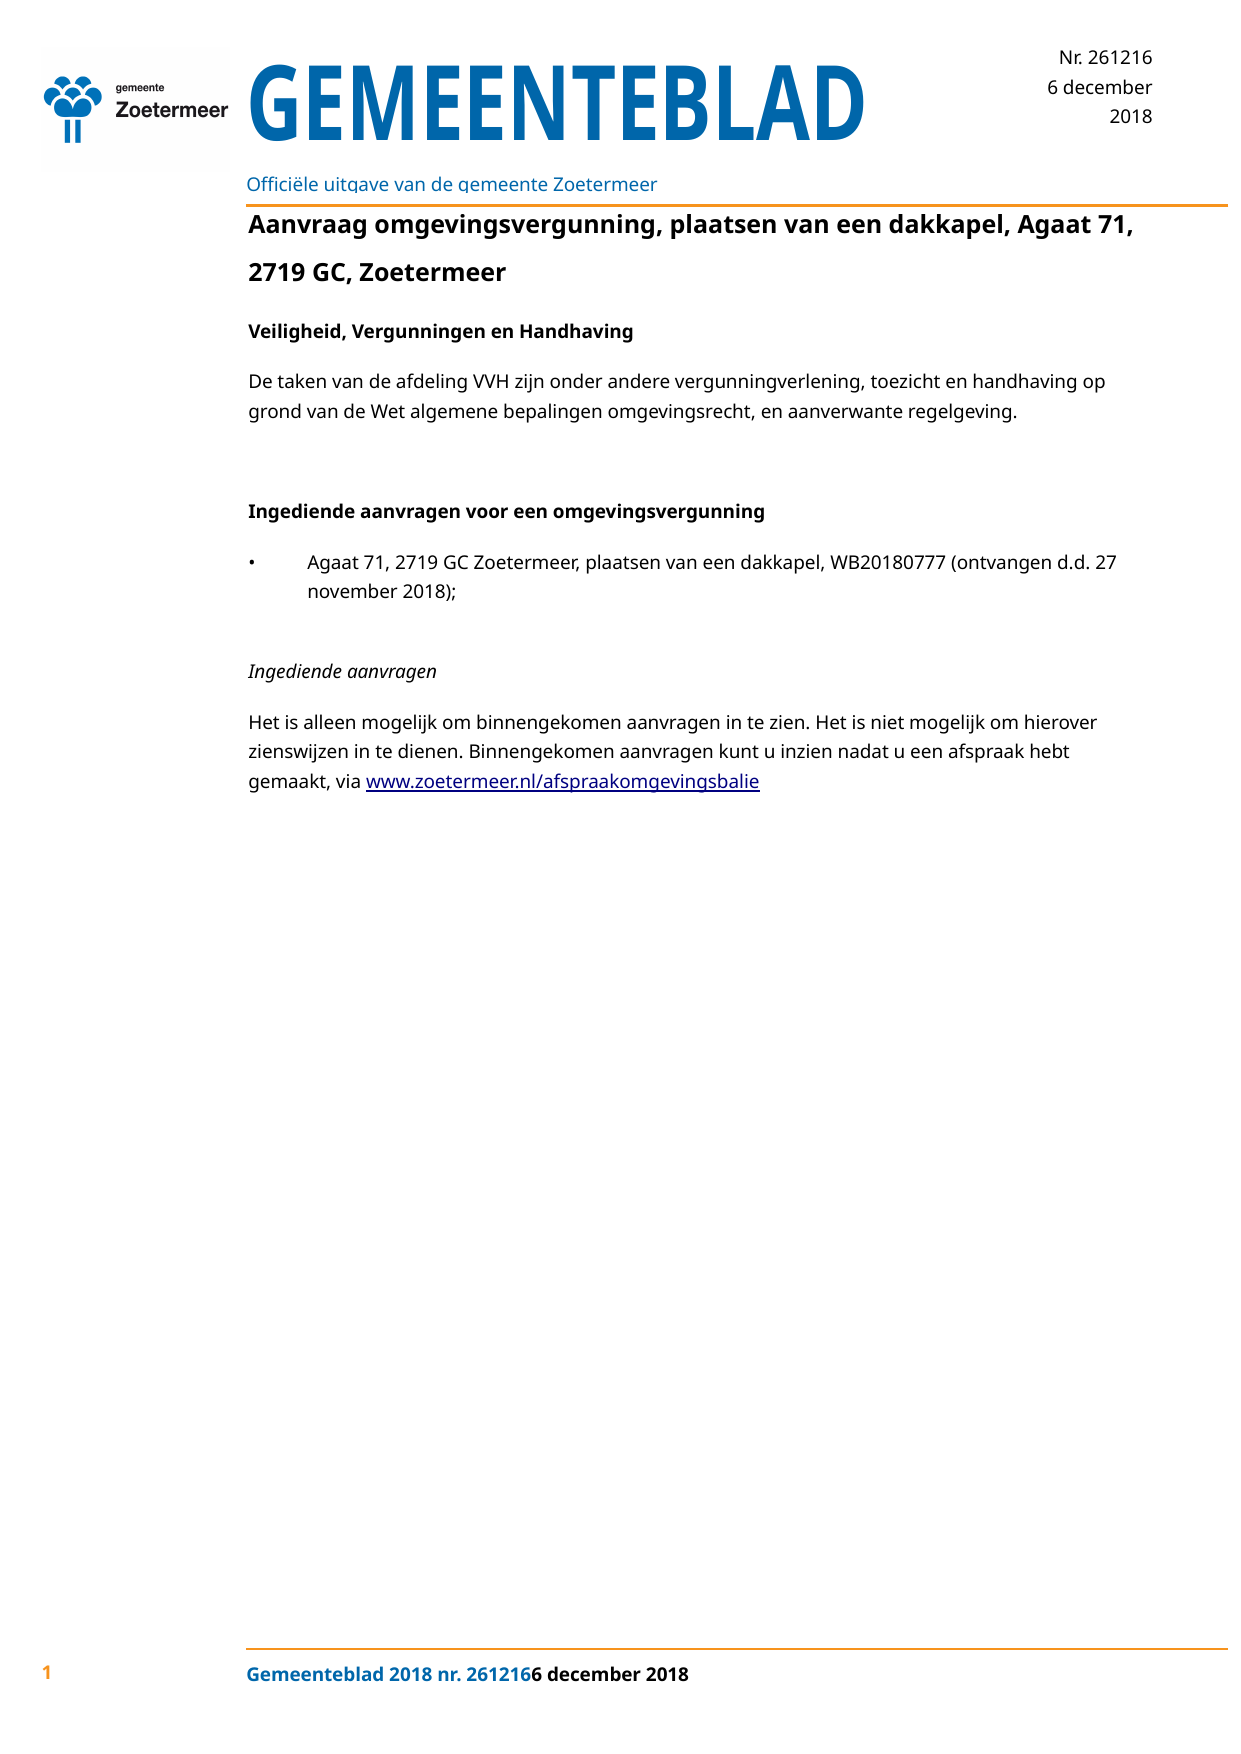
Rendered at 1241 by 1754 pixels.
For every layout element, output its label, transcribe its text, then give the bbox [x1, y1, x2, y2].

text Ingediende aanvragen voor een omgevingsvergunning [248, 499, 1152, 524]
text De taken van de afdeling VVH zijn onder andere vergunningverlening, toezicht en handhaving op grond van de Wet algemene bepalingen omgevingsrecht, en aanverwante regelgeving. [248, 368, 1152, 424]
picture [41, 47, 231, 172]
text Het is alleen mogelijk om binnengekomen aanvragen in te zien. Het is niet mogelijk om hierover zienswijzen in te dienen. Binnengekomen aanvragen kunt u inzien nadat u een afspraak hebt gemaakt, via www.zoetermeer.nl/afspraakomgevingsbalie [248, 709, 1152, 794]
list Agaat 71, 2719 GC Zoetermeer, plaatsen van een dakkapel, WB20180777 (ontvangen d.d. 27 november 2018); [248, 549, 1152, 604]
text Ingediende aanvragen [248, 659, 1152, 684]
text Aanvraag omgevingsvergunning, plaatsen van een dakkapel, Agaat 71, 2719 GC, Zoetermeer [248, 207, 1152, 288]
text Veiligheid, Vergunningen en Handhaving [248, 318, 1152, 344]
